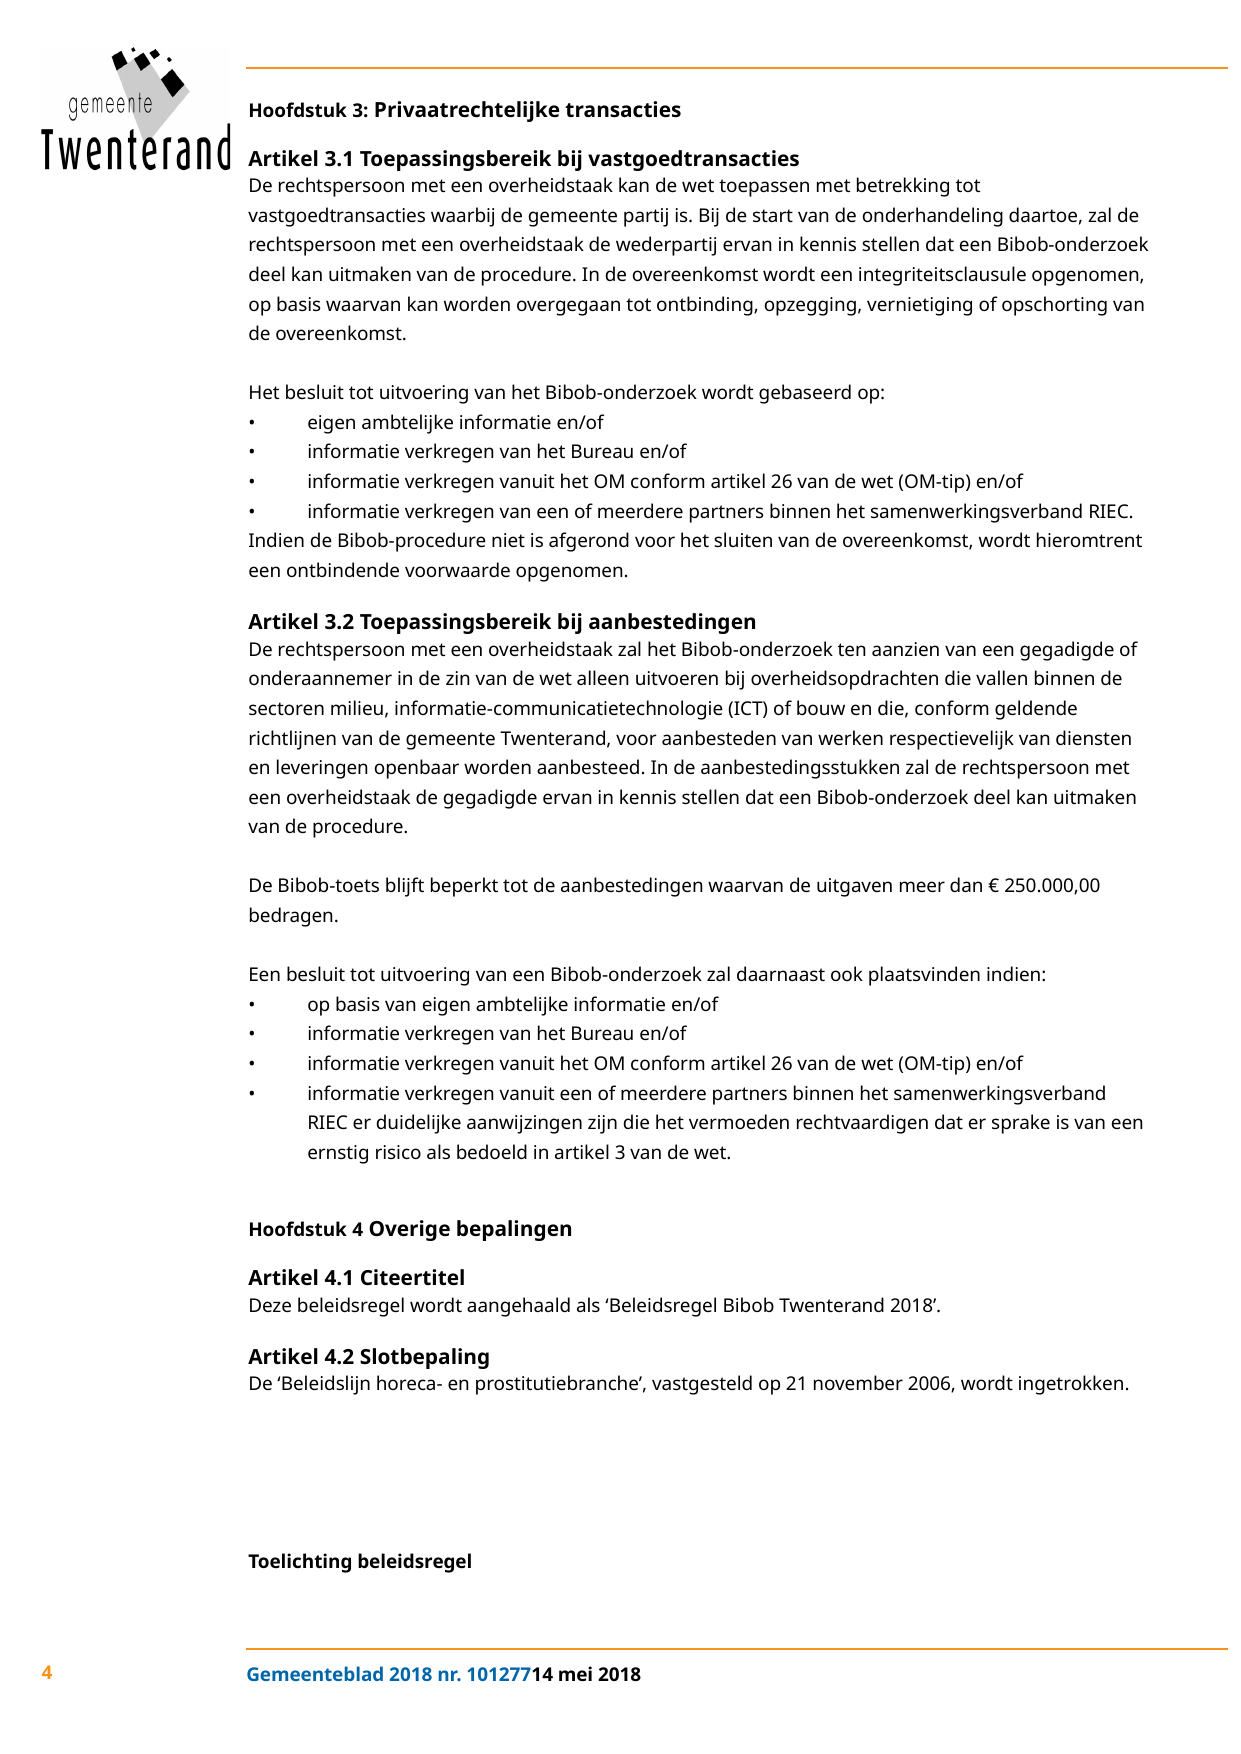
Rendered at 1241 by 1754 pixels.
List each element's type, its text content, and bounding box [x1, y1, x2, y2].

list op basis van eigen ambtelijke informatie en/of [248, 991, 1152, 1017]
list informatie verkregen vanuit een of meerdere partners binnen het samenwerkingsverband RIEC er duidelijke aanwijzingen zijn die het vermoeden rechtvaardigen dat er sprake is van een ernstig risico als bedoeld in artikel 3 van de wet. [248, 1080, 1152, 1164]
text Artikel 3.2 Toepassingsbereik bij aanbestedingen [248, 607, 1152, 636]
list informatie verkregen van een of meerdere partners binnen het samenwerkingsverband RIEC. [248, 498, 1152, 524]
text Artikel 4.2 Slotbepaling [248, 1342, 1152, 1371]
list eigen ambtelijke informatie en/of [248, 409, 1152, 435]
text De rechtspersoon met een overheidstaak zal het Bibob-onderzoek ten aanzien van een gegadigde of onderaannemer in de zin van de wet alleen uitvoeren bij overheidsopdrachten die vallen binnen de sectoren milieu, informatie-communicatietechnologie (ICT) of bouw en die, conform geldende richtlijnen van de gemeente Twenterand, voor aanbesteden van werken respectievelijk van diensten en leveringen openbaar worden aanbesteed. In de aanbestedingsstukken zal de rechtspersoon met een overheidstaak de gegadigde ervan in kennis stellen dat een Bibob-onderzoek deel kan uitmaken van de procedure. [248, 636, 1152, 839]
list informatie verkregen vanuit het OM conform artikel 26 van de wet (OM-tip) en/of [248, 468, 1152, 494]
text Artikel 3.1 Toepassingsbereik bij vastgoedtransacties [248, 144, 1152, 172]
list informatie verkregen vanuit het OM conform artikel 26 van de wet (OM-tip) en/of [248, 1050, 1152, 1076]
list informatie verkregen van het Bureau en/of [248, 439, 1152, 464]
list informatie verkregen van het Bureau en/of [248, 1021, 1152, 1046]
picture [41, 47, 231, 172]
text Het besluit tot uitvoering van het Bibob-onderzoek wordt gebaseerd op: [248, 379, 1152, 405]
text Deze beleidsregel wordt aangehaald als ‘Beleidsregel Bibob Twenterand 2018’. [248, 1292, 1152, 1317]
text Hoofdstuk 4 Overige bepalingen [248, 1214, 1152, 1242]
text Een besluit tot uitvoering van een Bibob-onderzoek zal daarnaast ook plaatsvinden indien: [248, 961, 1152, 987]
text Hoofdstuk 3: Privaatrechtelijke transacties [248, 95, 1152, 123]
text Toelichting beleidsregel [248, 1548, 1152, 1574]
text De Bibob-toets blijft beperkt tot de aanbestedingen waarvan de uitgaven meer dan € 250.000,00 bedragen. [248, 873, 1152, 928]
text De ‘Beleidslijn horeca- en prostitutiebranche’, vastgesteld op 21 november 2006, wordt ingetrokken. [248, 1371, 1152, 1396]
text Indien de Bibob-procedure niet is afgerond voor het sluiten van de overeenkomst, wordt hieromtrent een ontbindende voorwaarde opgenomen. [248, 527, 1152, 583]
text Artikel 4.1 Citeertitel [248, 1263, 1152, 1292]
text De rechtspersoon met een overheidstaak kan de wet toepassen met betrekking tot vastgoedtransacties waarbij de gemeente partij is. Bij de start van de onderhandeling daartoe, zal de rechtspersoon met een overheidstaak de wederpartij ervan in kennis stellen dat een Bibob-onderzoek deel kan uitmaken van de procedure. In de overeenkomst wordt een integriteitsclausule opgenomen, op basis waarvan kan worden overgegaan tot ontbinding, opzegging, vernietiging of opschorting van de overeenkomst. [248, 172, 1152, 346]
